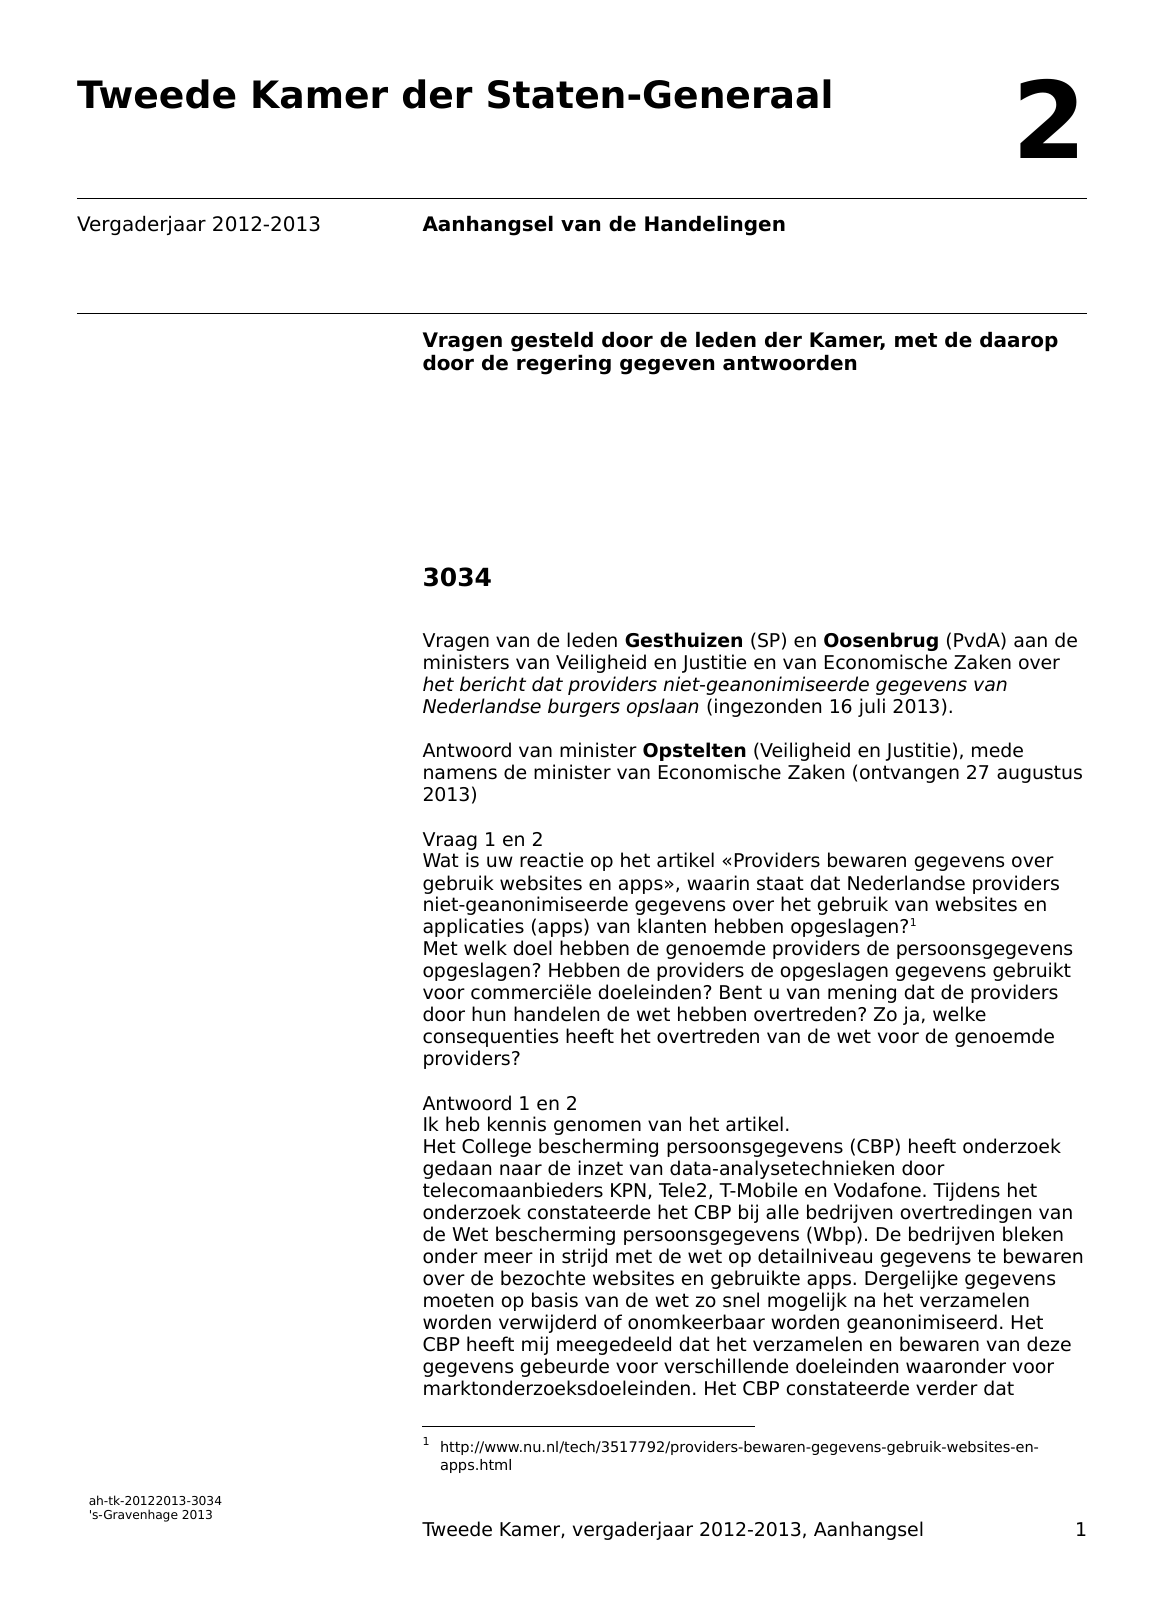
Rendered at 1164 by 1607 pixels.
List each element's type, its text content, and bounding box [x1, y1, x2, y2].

table_header 2 [886, 59, 1087, 198]
text 's-Gravenhage 2013 [88, 1508, 323, 1522]
text Wat is uw reactie op het artikel «Providers bewaren gegevens over gebruik websites en apps», waarin staat dat Nederlandse providers niet-geanonimiseerde gegevens over het gebruik van websites en applicaties (apps) van klanten hebben opgeslagen? [422, 850, 1087, 938]
text Vraag 1 en 2 [422, 828, 1087, 850]
table_cell [77, 314, 422, 375]
text Antwoord van minister Opstelten (Veiligheid en Justitie), mede namens de minister van Economische Zaken (ontvangen 27 augustus 2013) [422, 740, 1087, 806]
text Ik heb kennis genomen van het artikel. [422, 1114, 1087, 1136]
table_cell Vragen gesteld door de leden der Kamer, met de daarop door de regering gegeven antwoorden [422, 314, 1087, 375]
text Vragen van de leden Gesthuizen (SP) en Oosenbrug (PvdA) aan de ministers van Veiligheid en Justitie en van Economische Zaken over het bericht dat providers niet-geanonimiseerde gegevens van Nederlandse burgers opslaan (ingezonden 16 juli 2013). [422, 630, 1087, 718]
table_header Tweede Kamer der Staten-Generaal [77, 59, 886, 198]
text 3034 [422, 563, 1087, 592]
text http://www.nu.nl/tech/3517792/providers-bewaren-gegevens-gebruik-websites-en-apps.html [422, 1435, 1087, 1474]
text Antwoord 1 en 2 [422, 1092, 1087, 1114]
text ah-tk-20122013-3034 [88, 1494, 323, 1508]
table_cell Vergaderjaar 2012-2013 [77, 199, 422, 313]
text Het College bescherming persoonsgegevens (CBP) heeft onderzoek gedaan naar de inzet van data-analysetechnieken door telecomaanbieders KPN, Tele2, T-Mobile en Vodafone. Tijdens het onderzoek constateerde het CBP bij alle bedrijven overtredingen van de Wet bescherming persoonsgegevens (Wbp). De bedrijven bleken onder meer in strijd met de wet op detailniveau gegevens te bewaren over de bezochte websites en gebruikte apps. Dergelijke gegevens moeten op basis van de wet zo snel mogelijk na het verzamelen worden verwijderd of onomkeerbaar worden geanonimiseerd. Het CBP heeft mij meegedeeld dat het verzamelen en bewaren van deze gegevens gebeurde voor verschillende doeleinden waaronder voor marktonderzoeksdoeleinden. Het CBP constateerde verder dat [422, 1136, 1087, 1400]
table_cell Aanhangsel van de Handelingen [422, 199, 1087, 313]
text Met welk doel hebben de genoemde providers de persoonsgegevens opgeslagen? Hebben de providers de opgeslagen gegevens gebruikt voor commerciële doeleinden? Bent u van mening dat de providers door hun handelen de wet hebben overtreden? Zo ja, welke consequenties heeft het overtreden van de wet voor de genoemde providers? [422, 938, 1087, 1070]
